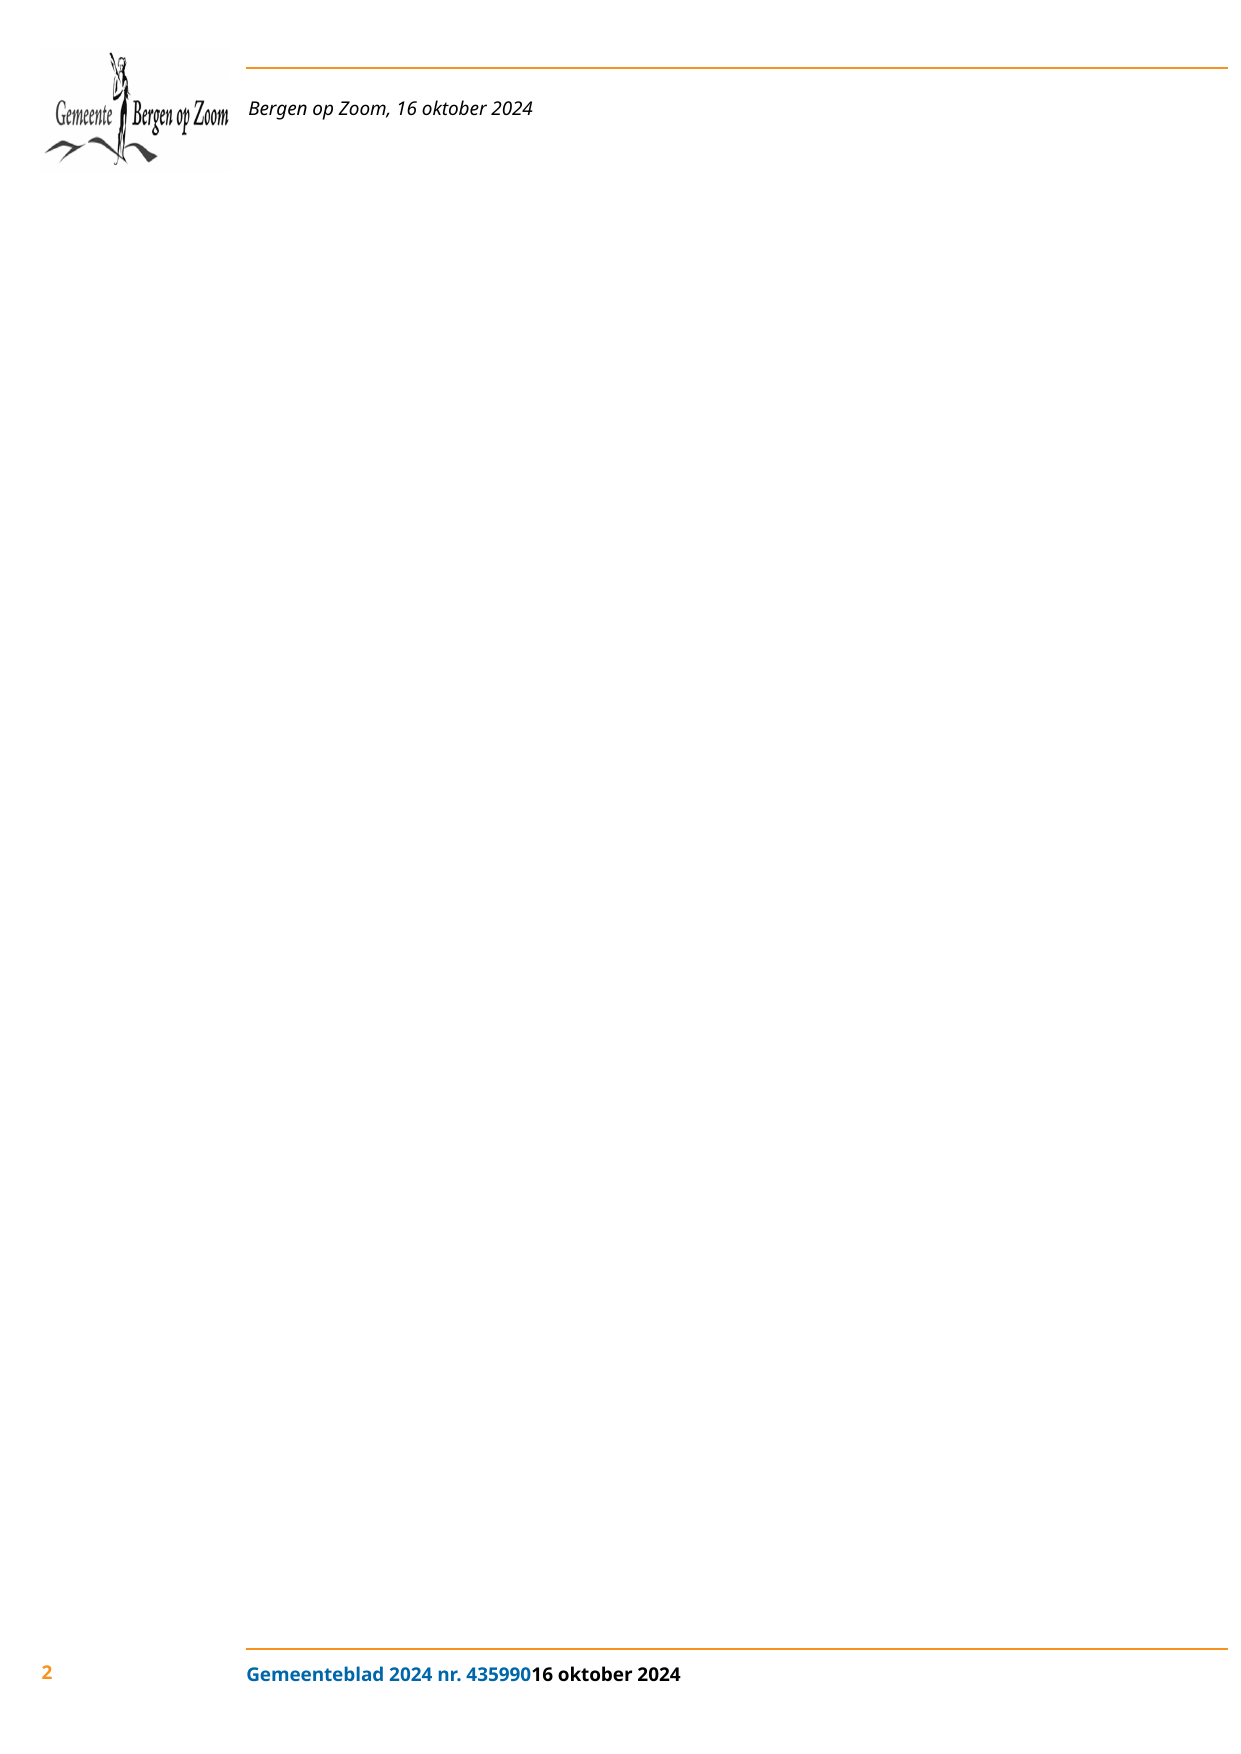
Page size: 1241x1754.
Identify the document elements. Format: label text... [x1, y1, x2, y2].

text Bergen op Zoom, 16 oktober 2024 [248, 95, 1152, 121]
picture [41, 47, 231, 172]
